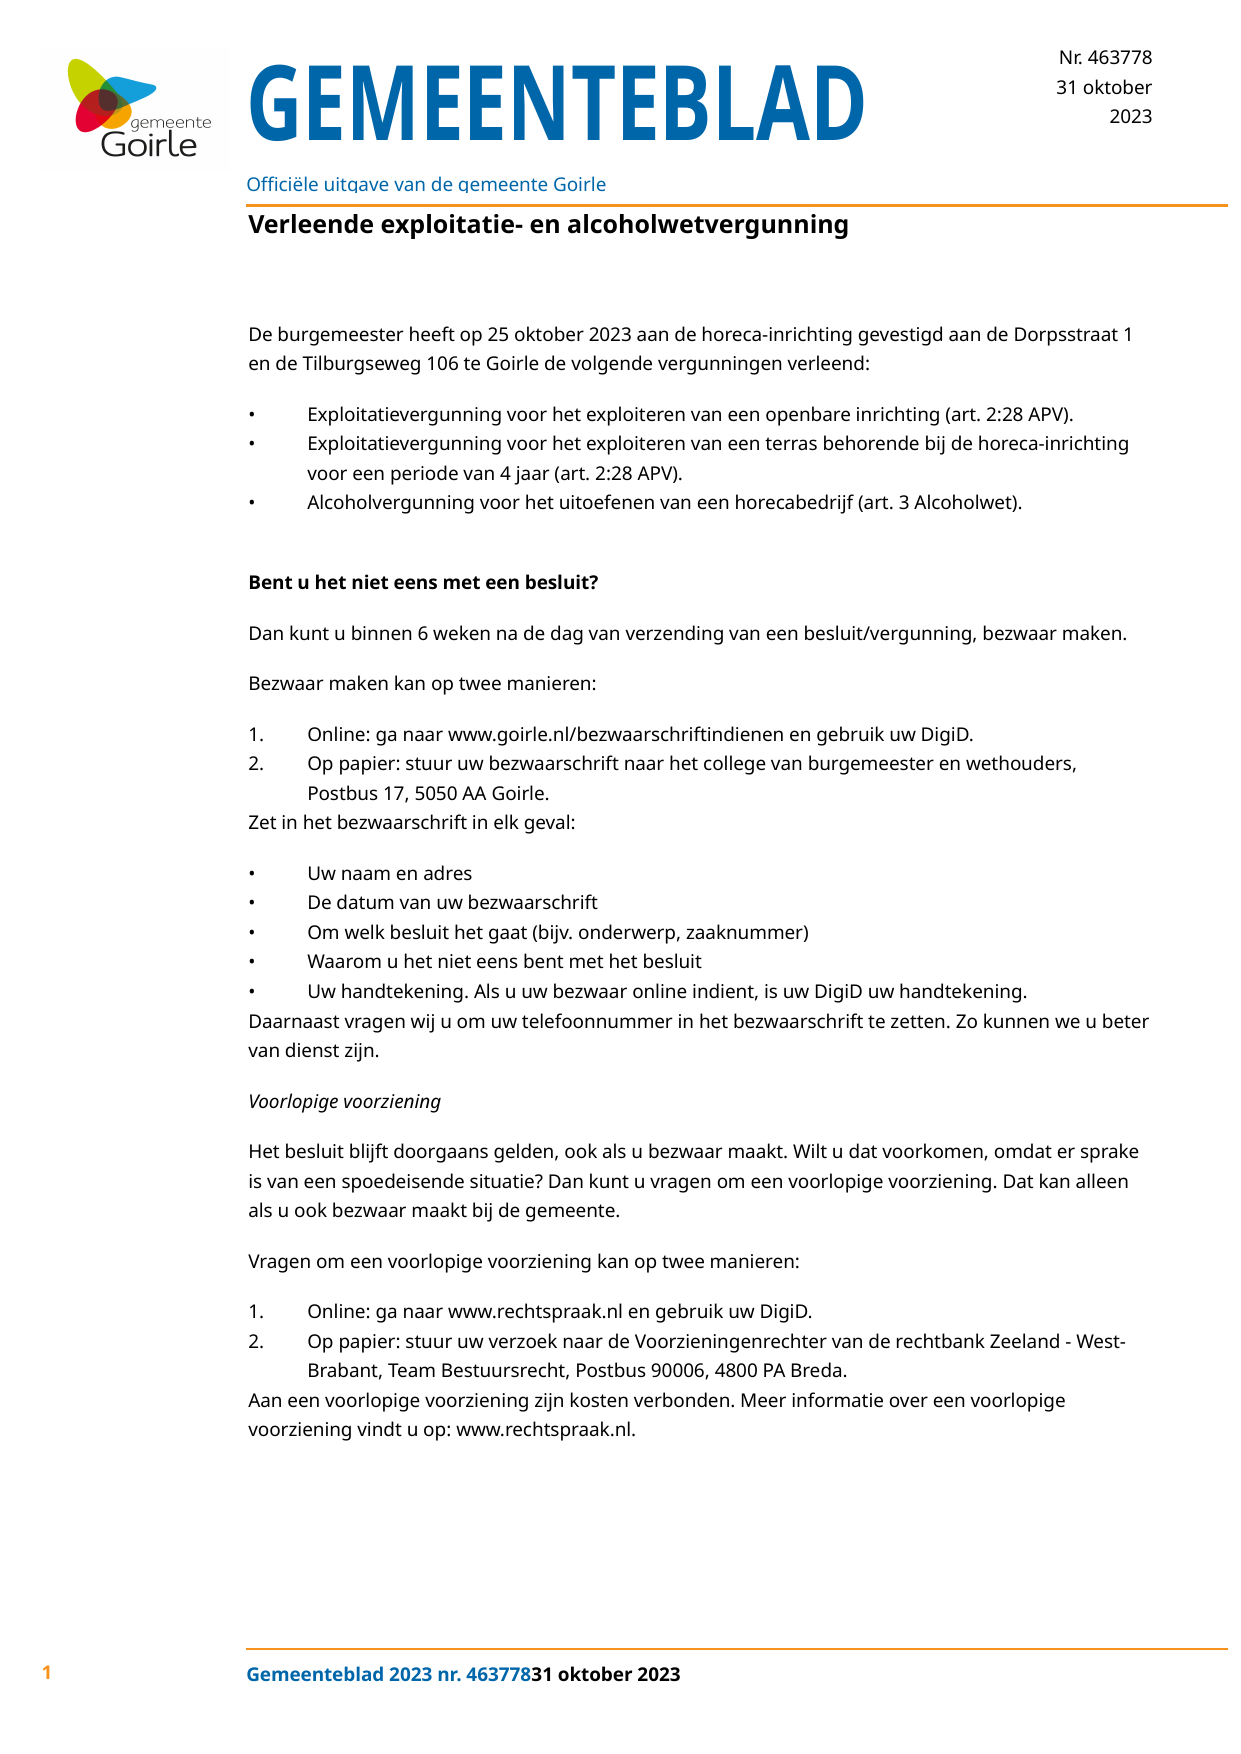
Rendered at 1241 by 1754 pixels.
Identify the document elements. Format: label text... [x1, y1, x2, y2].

text Dan kunt u binnen 6 weken na de dag van verzending van een besluit/vergunning, bezwaar maken. [248, 620, 1152, 646]
text Bezwaar maken kan op twee manieren: [248, 670, 1152, 696]
text Voorlopige voorziening [248, 1088, 1152, 1113]
list Om welk besluit het gaat (bijv. onderwerp, zaaknummer) [248, 919, 1152, 945]
list Uw naam en adres [248, 860, 1152, 886]
list Op papier: stuur uw bezwaarschrift naar het college van burgemeester en wethouders, Postbus 17, 5050 AA Goirle. [248, 750, 1152, 806]
text Daarnaast vragen wij u om uw telefoonnummer in het bezwaarschrift te zetten. Zo kunnen we u beter van dienst zijn. [248, 1008, 1152, 1063]
list Uw handtekening. Als u uw bezwaar online indient, is uw DigiD uw handtekening. [248, 978, 1152, 1004]
text Bent u het niet eens met een besluit? [248, 569, 1152, 595]
list Alcoholvergunning voor het uitoefenen van een horecabedrijf (art. 3 Alcoholwet). [248, 489, 1152, 515]
text Zet in het bezwaarschrift in elk geval: [248, 809, 1152, 835]
list Op papier: stuur uw verzoek naar de Voorzieningenrechter van de rechtbank Zeeland - West-Brabant, Team Bestuursrecht, Postbus 90006, 4800 PA Breda. [248, 1328, 1152, 1383]
list Waarom u het niet eens bent met het besluit [248, 949, 1152, 974]
list Exploitatievergunning voor het exploiteren van een openbare inrichting (art. 2:28 APV). [248, 401, 1152, 426]
list Online: ga naar www.goirle.nl/bezwaarschriftindienen en gebruik uw DigiD. [248, 721, 1152, 746]
text Verleende exploitatie- en alcoholwetvergunning [248, 207, 1152, 241]
picture [41, 47, 231, 172]
list Online: ga naar www.rechtspraak.nl en gebruik uw DigiD. [248, 1298, 1152, 1324]
text Het besluit blijft doorgaans gelden, ook als u bezwaar maakt. Wilt u dat voorkomen, omdat er sprake is van een spoedeisende situatie? Dan kunt u vragen om een voorlopige voorziening. Dat kan alleen als u ook bezwaar maakt bij de gemeente. [248, 1138, 1152, 1223]
text De burgemeester heeft op 25 oktober 2023 aan de horeca-inrichting gevestigd aan de Dorpsstraat 1 en de Tilburgseweg 106 te Goirle de volgende vergunningen verleend: [248, 321, 1152, 376]
list De datum van uw bezwaarschrift [248, 889, 1152, 915]
list Exploitatievergunning voor het exploiteren van een terras behorende bij de horeca-inrichting voor een periode van 4 jaar (art. 2:28 APV). [248, 430, 1152, 486]
text Aan een voorlopige voorziening zijn kosten verbonden. Meer informatie over een voorlopige voorziening vindt u op: www.rechtspraak.nl. [248, 1387, 1152, 1442]
text Vragen om een voorlopige voorziening kan op twee manieren: [248, 1248, 1152, 1273]
